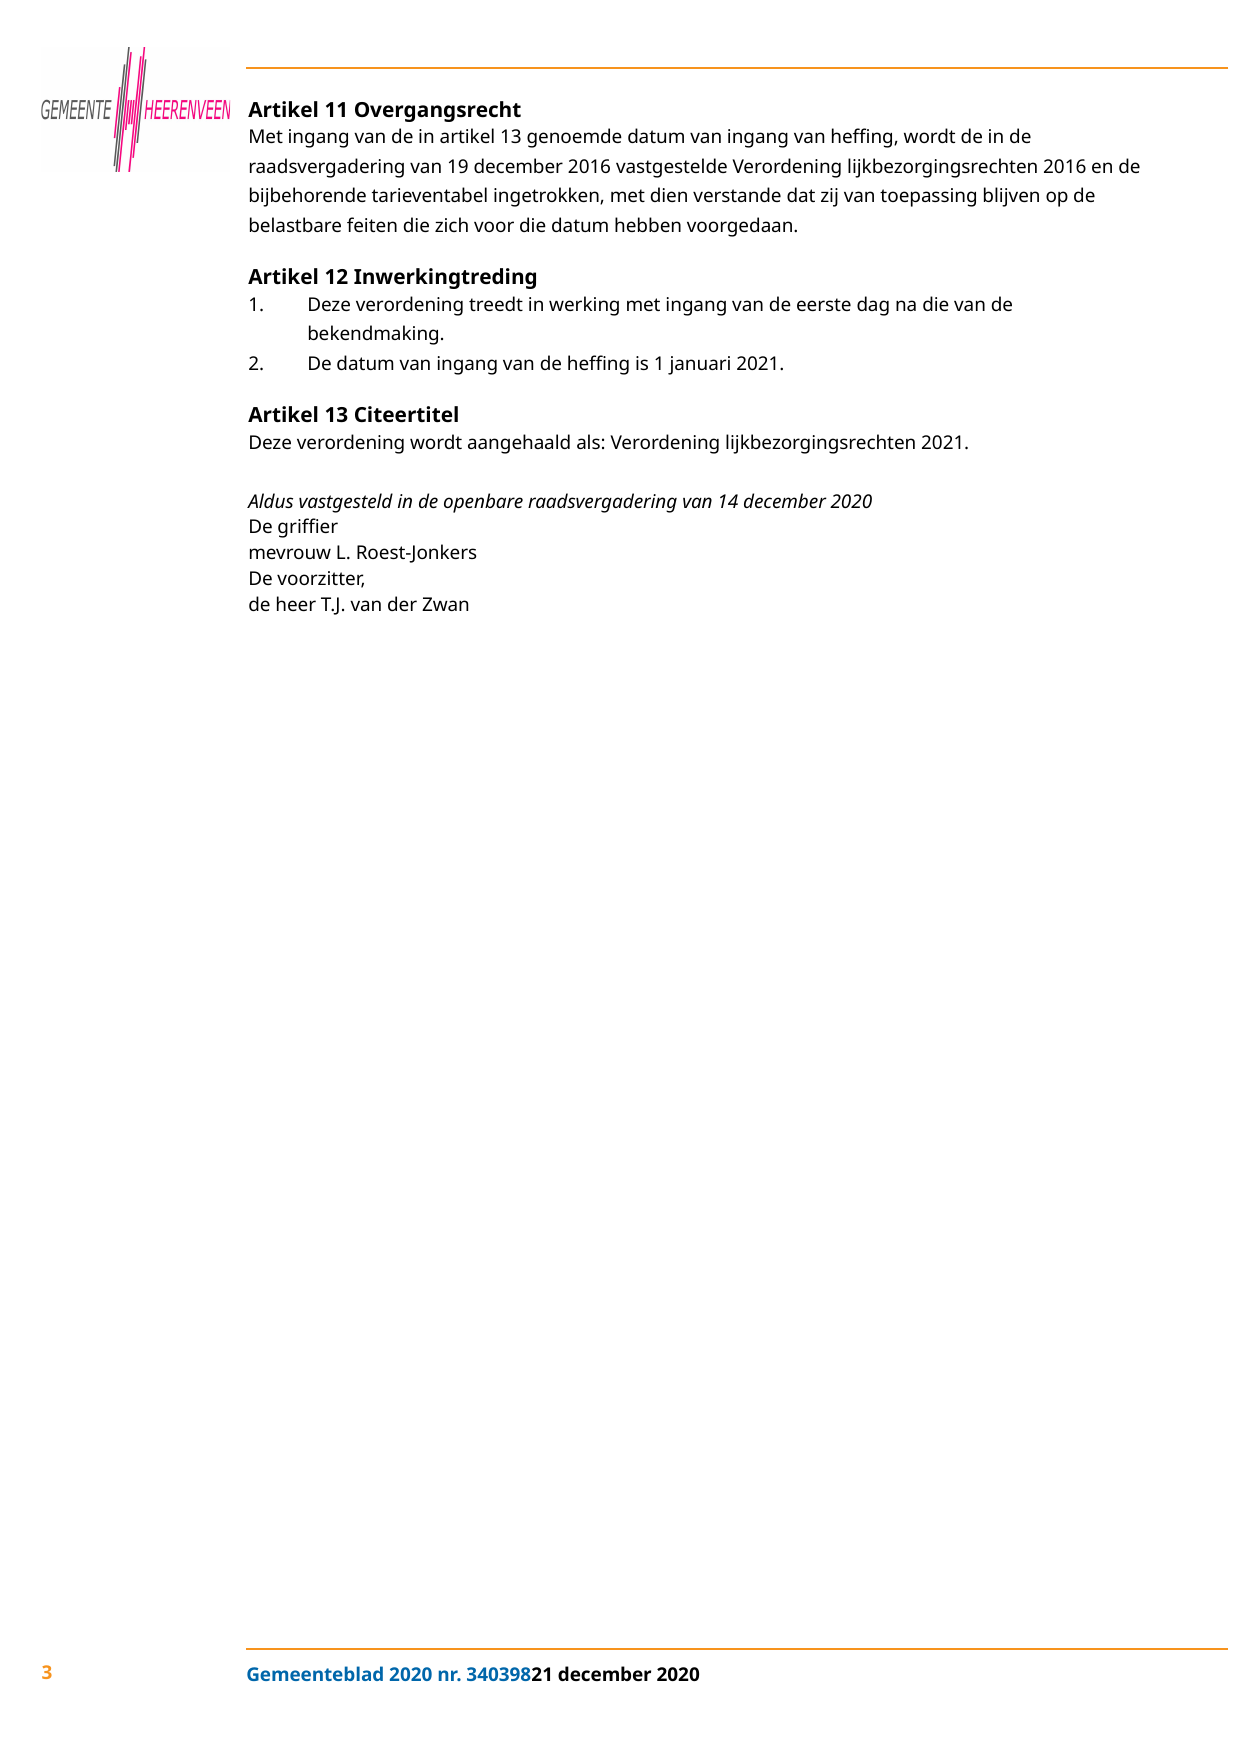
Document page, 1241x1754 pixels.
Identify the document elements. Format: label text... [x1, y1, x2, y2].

text De voorzitter, [248, 565, 1152, 591]
text de heer T.J. van der Zwan [248, 591, 1152, 617]
picture [41, 47, 231, 172]
text Artikel 13 Citeertitel [248, 400, 1152, 429]
text De griffier [248, 514, 1152, 539]
list De datum van ingang van de heffing is 1 januari 2021. [248, 350, 1152, 376]
text Artikel 12 Inwerkingtreding [248, 262, 1152, 291]
text Aldus vastgesteld in de openbare raadsvergadering van 14 december 2020 [248, 488, 1152, 514]
list Deze verordening treedt in werking met ingang van de eerste dag na die van de bekendmaking. [248, 291, 1152, 346]
text mevrouw L. Roest-Jonkers [248, 539, 1152, 565]
text Deze verordening wordt aangehaald als: Verordening lijkbezorgingsrechten 2021. [248, 429, 1152, 454]
text Met ingang van de in artikel 13 genoemde datum van ingang van heffing, wordt de in de raadsvergadering van 19 december 2016 vastgestelde Verordening lijkbezorgingsrechten 2016 en de bijbehorende tarieventabel ingetrokken, met dien verstande dat zij van toepassing blijven op de belastbare feiten die zich voor die datum hebben voorgedaan. [248, 123, 1152, 238]
text Artikel 11 Overgangsrecht [248, 95, 1152, 123]
